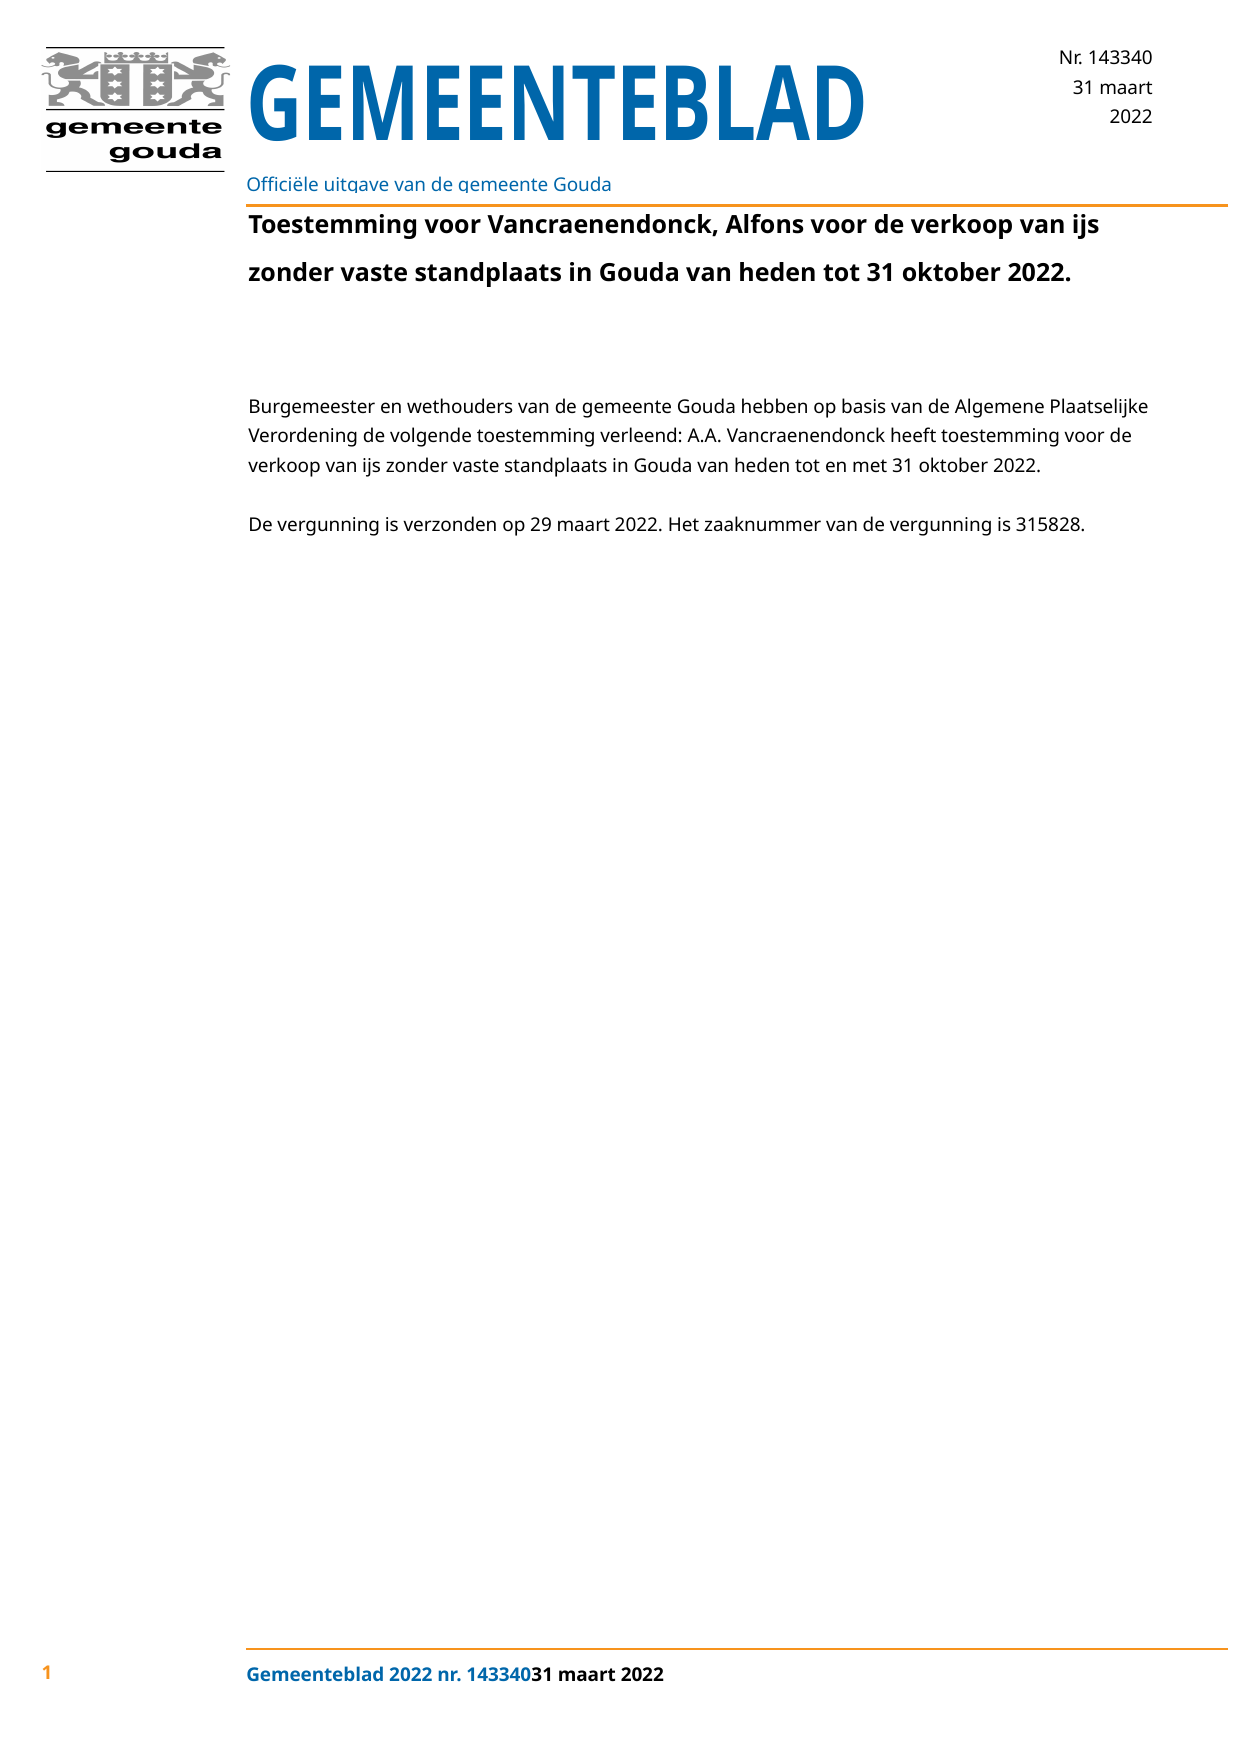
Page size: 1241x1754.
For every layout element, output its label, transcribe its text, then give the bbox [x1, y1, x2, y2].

text Burgemeester en wethouders van de gemeente Gouda hebben op basis van de Algemene Plaatselijke Verordening de volgende toestemming verleend: A.A. Vancraenendonck heeft toestemming voor de verkoop van ijs zonder vaste standplaats in Gouda van heden tot en met 31 oktober 2022. [248, 393, 1152, 478]
picture [41, 47, 231, 172]
text De vergunning is verzonden op 29 maart 2022. Het zaaknummer van de vergunning is 315828. [248, 511, 1152, 537]
text Toestemming voor Vancraenendonck, Alfons voor de verkoop van ijs zonder vaste standplaats in Gouda van heden tot 31 oktober 2022. [248, 207, 1152, 288]
